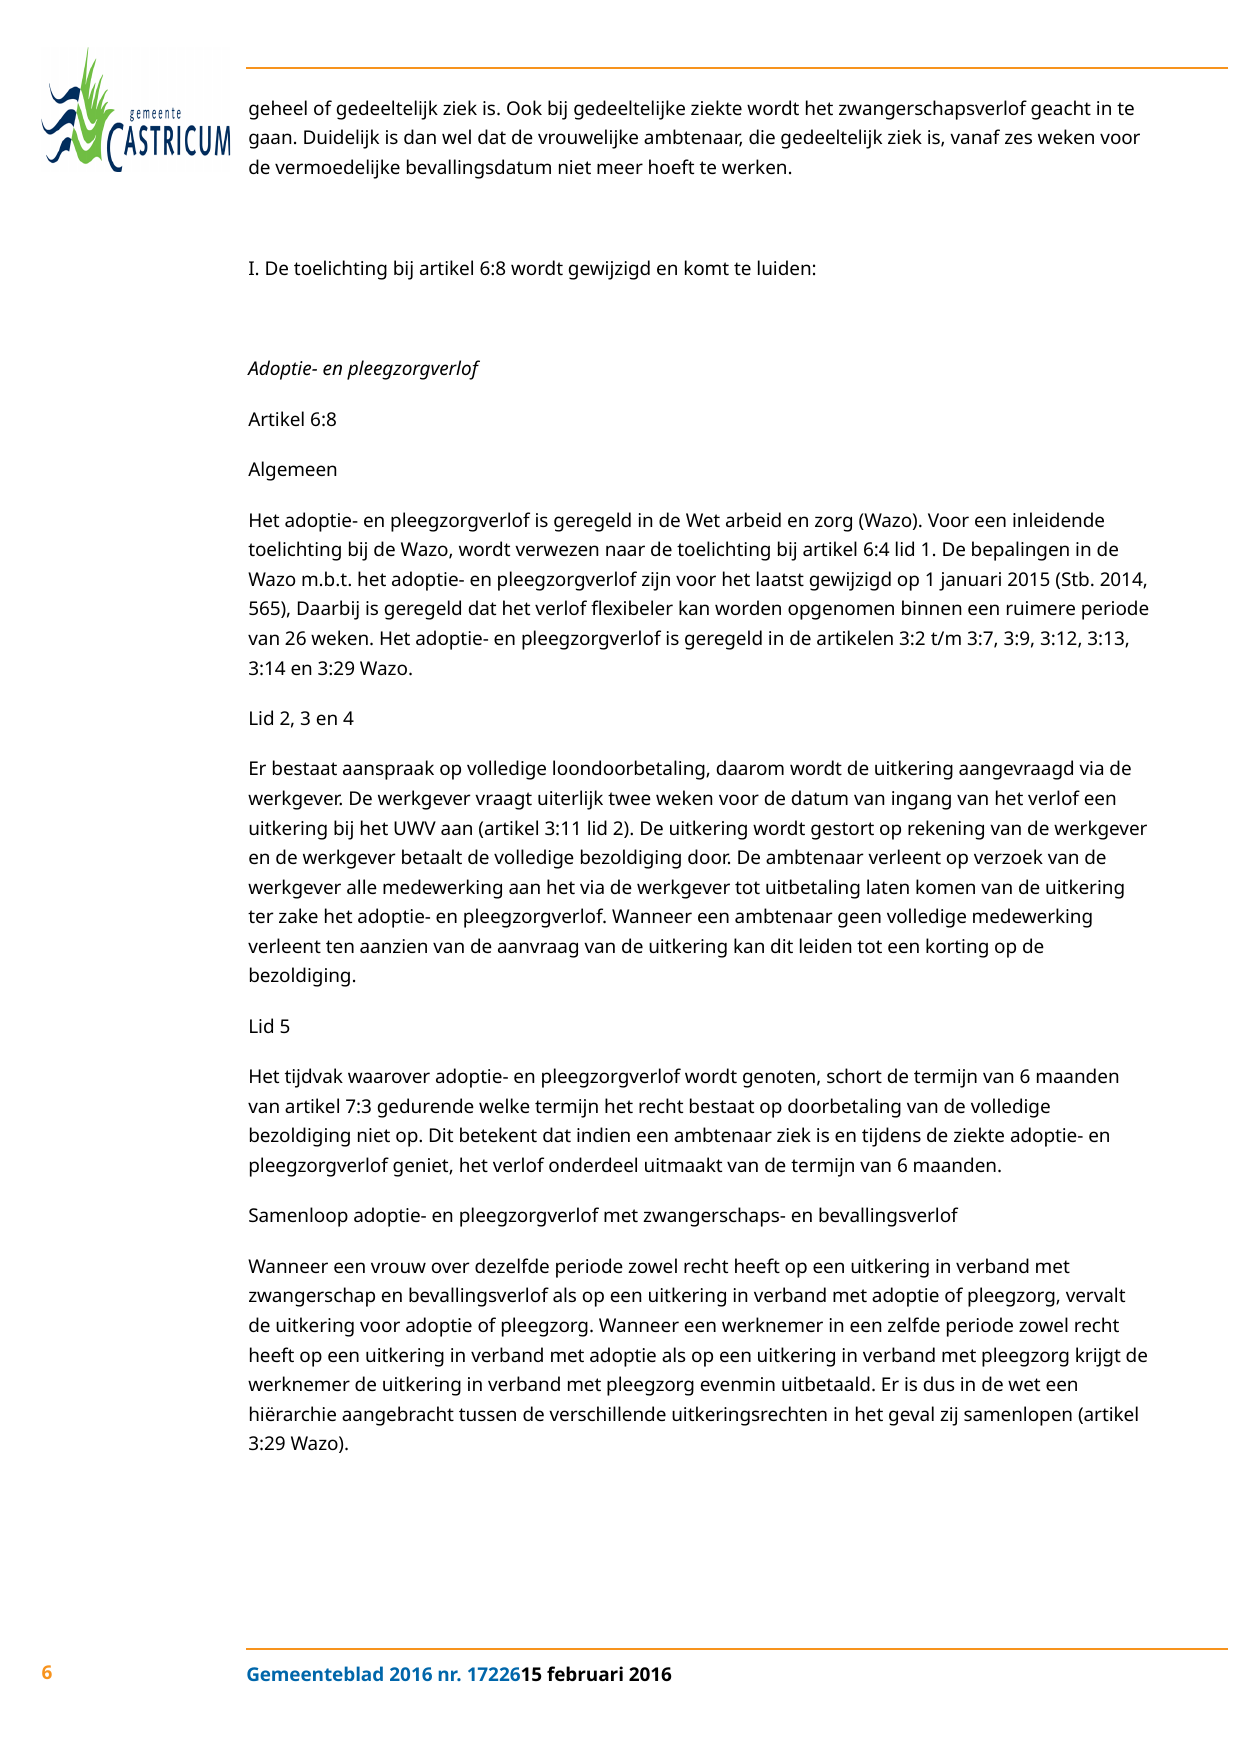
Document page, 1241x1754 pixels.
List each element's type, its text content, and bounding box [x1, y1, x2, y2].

text Artikel 6:8 [248, 406, 1152, 432]
text Het adoptie- en pleegzorgverlof is geregeld in de Wet arbeid en zorg (Wazo). Voor een inleidende toelichting bij de Wazo, wordt verwezen naar de toelichting bij artikel 6:4 lid 1. De bepalingen in de Wazo m.b.t. het adoptie- en pleegzorgverlof zijn voor het laatst gewijzigd op 1 januari 2015 (Stb. 2014, 565), Daarbij is geregeld dat het verlof flexibeler kan worden opgenomen binnen een ruimere periode van 26 weken. Het adoptie- en pleegzorgverlof is geregeld in de artikelen 3:2 t/m 3:7, 3:9, 3:12, 3:13, 3:14 en 3:29 Wazo. [248, 507, 1152, 681]
text Wanneer een vrouw over dezelfde periode zowel recht heeft op een uitkering in verband met zwangerschap en bevallingsverlof als op een uitkering in verband met adoptie of pleegzorg, vervalt de uitkering voor adoptie of pleegzorg. Wanneer een werknemer in een zelfde periode zowel recht heeft op een uitkering in verband met adoptie als op een uitkering in verband met pleegzorg krijgt de werknemer de uitkering in verband met pleegzorg evenmin uitbetaald. Er is dus in de wet een hiërarchie aangebracht tussen de verschillende uitkeringsrechten in het geval zij samenlopen (artikel 3:29 Wazo). [248, 1253, 1152, 1456]
text Lid 2, 3 en 4 [248, 705, 1152, 731]
text geheel of gedeeltelijk ziek is. Ook bij gedeeltelijke ziekte wordt het zwangerschapsverlof geacht in te gaan. Duidelijk is dan wel dat de vrouwelijke ambtenaar, die gedeeltelijk ziek is, vanaf zes weken voor de vermoedelijke bevallingsdatum niet meer hoeft te werken. [248, 95, 1152, 180]
picture [41, 47, 231, 172]
text Er bestaat aanspraak op volledige loondoorbetaling, daarom wordt de uitkering aangevraagd via de werkgever. De werkgever vraagt uiterlijk twee weken voor de datum van ingang van het verlof een uitkering bij het UWV aan (artikel 3:11 lid 2). De uitkering wordt gestort op rekening van de werkgever en de werkgever betaalt de volledige bezoldiging door. De ambtenaar verleent op verzoek van de werkgever alle medewerking aan het via de werkgever tot uitbetaling laten komen van de uitkering ter zake het adoptie- en pleegzorgverlof. Wanneer een ambtenaar geen volledige medewerking verleent ten aanzien van de aanvraag van de uitkering kan dit leiden tot een korting op de bezoldiging. [248, 756, 1152, 988]
text Samenloop adoptie- en pleegzorgverlof met zwangerschaps- en bevallingsverlof [248, 1203, 1152, 1228]
text I. De toelichting bij artikel 6:8 wordt gewijzigd en komt te luiden: [248, 255, 1152, 281]
text Adoptie- en pleegzorgverlof [248, 356, 1152, 381]
text Algemeen [248, 456, 1152, 482]
text Het tijdvak waarover adoptie- en pleegzorgverlof wordt genoten, schort de termijn van 6 maanden van artikel 7:3 gedurende welke termijn het recht bestaat op doorbetaling van de volledige bezoldiging niet op. Dit betekent dat indien een ambtenaar ziek is en tijdens de ziekte adoptie- en pleegzorgverlof geniet, het verlof onderdeel uitmaakt van de termijn van 6 maanden. [248, 1063, 1152, 1178]
text Lid 5 [248, 1013, 1152, 1039]
